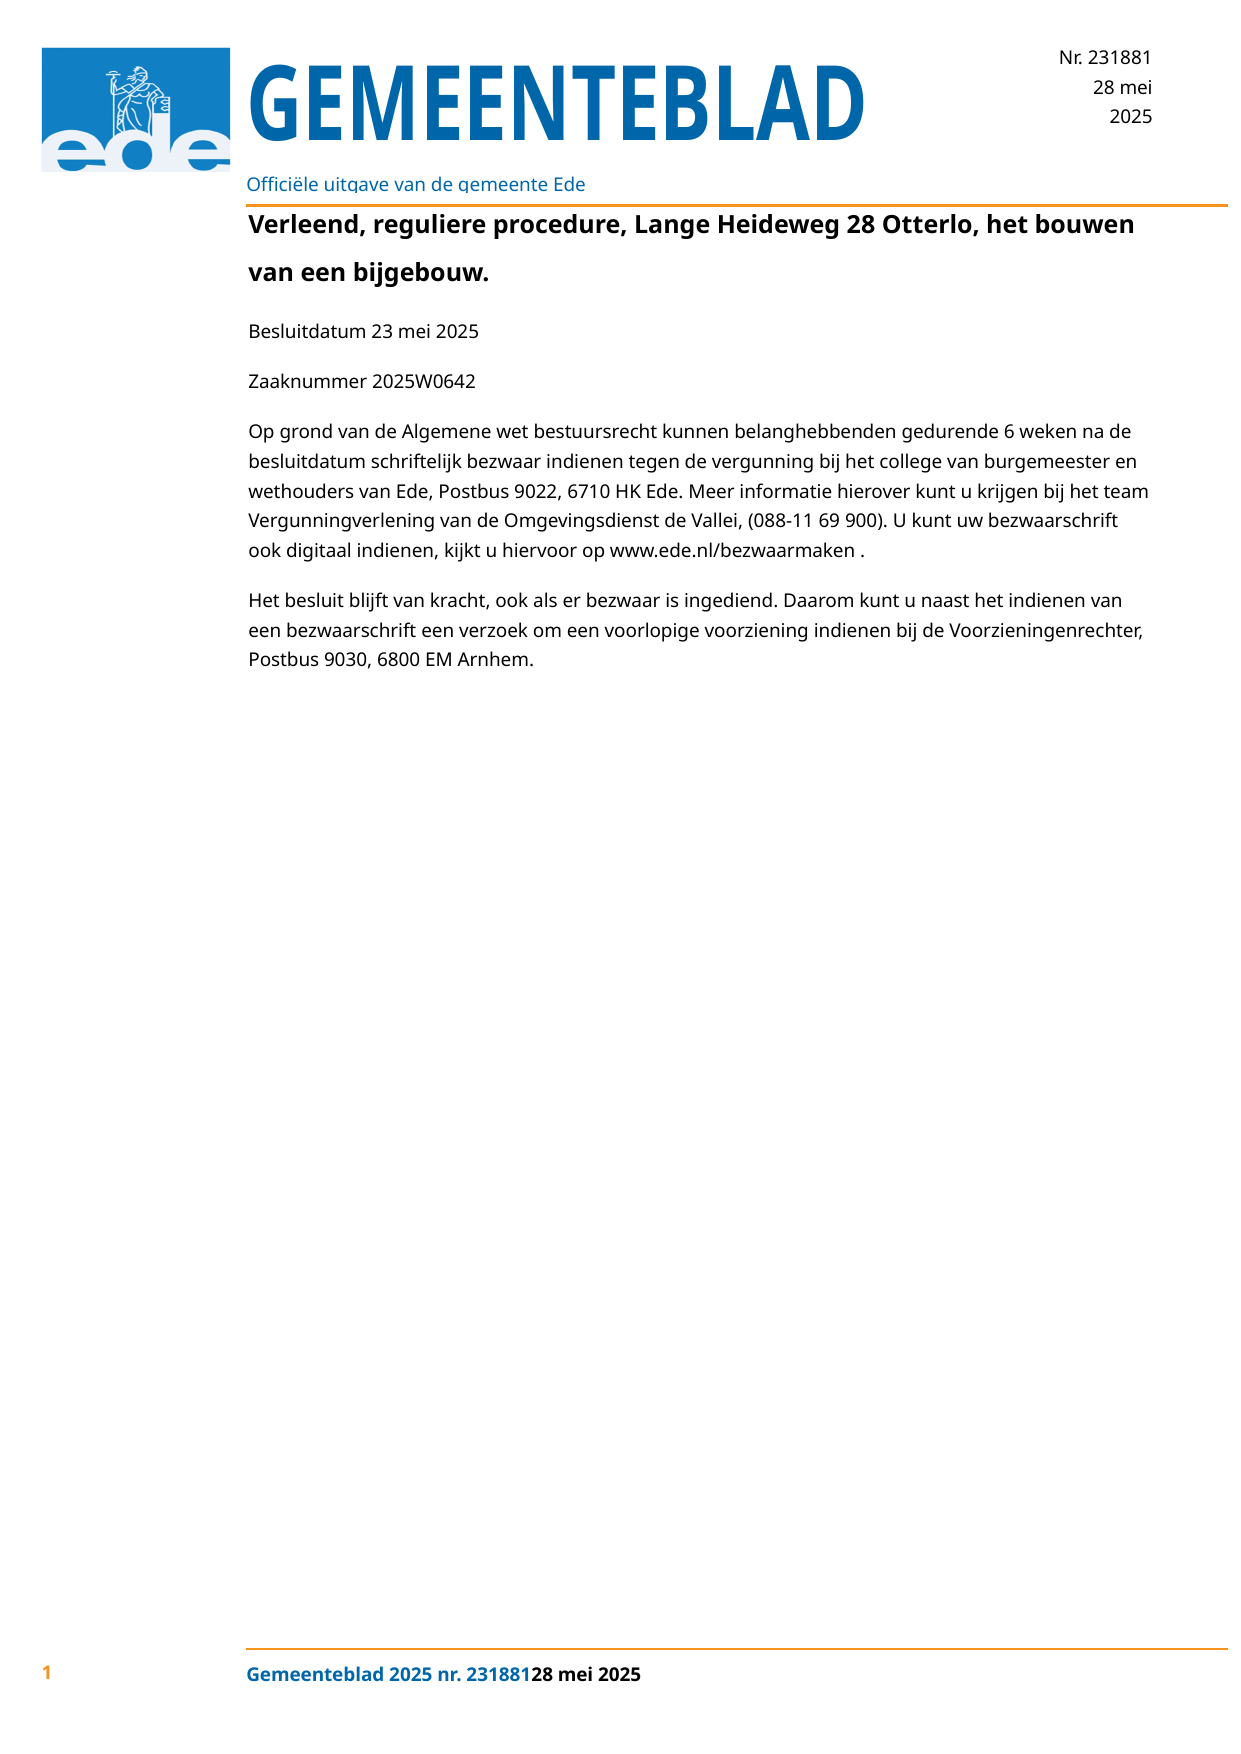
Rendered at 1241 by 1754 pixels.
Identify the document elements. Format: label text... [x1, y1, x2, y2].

text Op grond van de Algemene wet bestuursrecht kunnen belanghebbenden gedurende 6 weken na de besluitdatum schriftelijk bezwaar indienen tegen de vergunning bij het college van burgemeester en wethouders van Ede, Postbus 9022, 6710 HK Ede. Meer informatie hierover kunt u krijgen bij het team Vergunningverlening van de Omgevingsdienst de Vallei, (088-11 69 900). U kunt uw bezwaarschrift ook digitaal indienen, kijkt u hiervoor op www.ede.nl/bezwaarmaken . [248, 419, 1152, 563]
text Het besluit blijft van kracht, ook als er bezwaar is ingediend. Daarom kunt u naast het indienen van een bezwaarschrift een verzoek om een voorlopige voorziening indienen bij de Voorzieningenrechter, Postbus 9030, 6800 EM Arnhem. [248, 587, 1152, 672]
text Besluitdatum 23 mei 2025 [248, 318, 1152, 344]
text Verleend, reguliere procedure, Lange Heideweg 28 Otterlo, het bouwen van een bijgebouw. [248, 207, 1152, 288]
picture [41, 47, 231, 172]
text Zaaknummer 2025W0642 [248, 368, 1152, 394]
